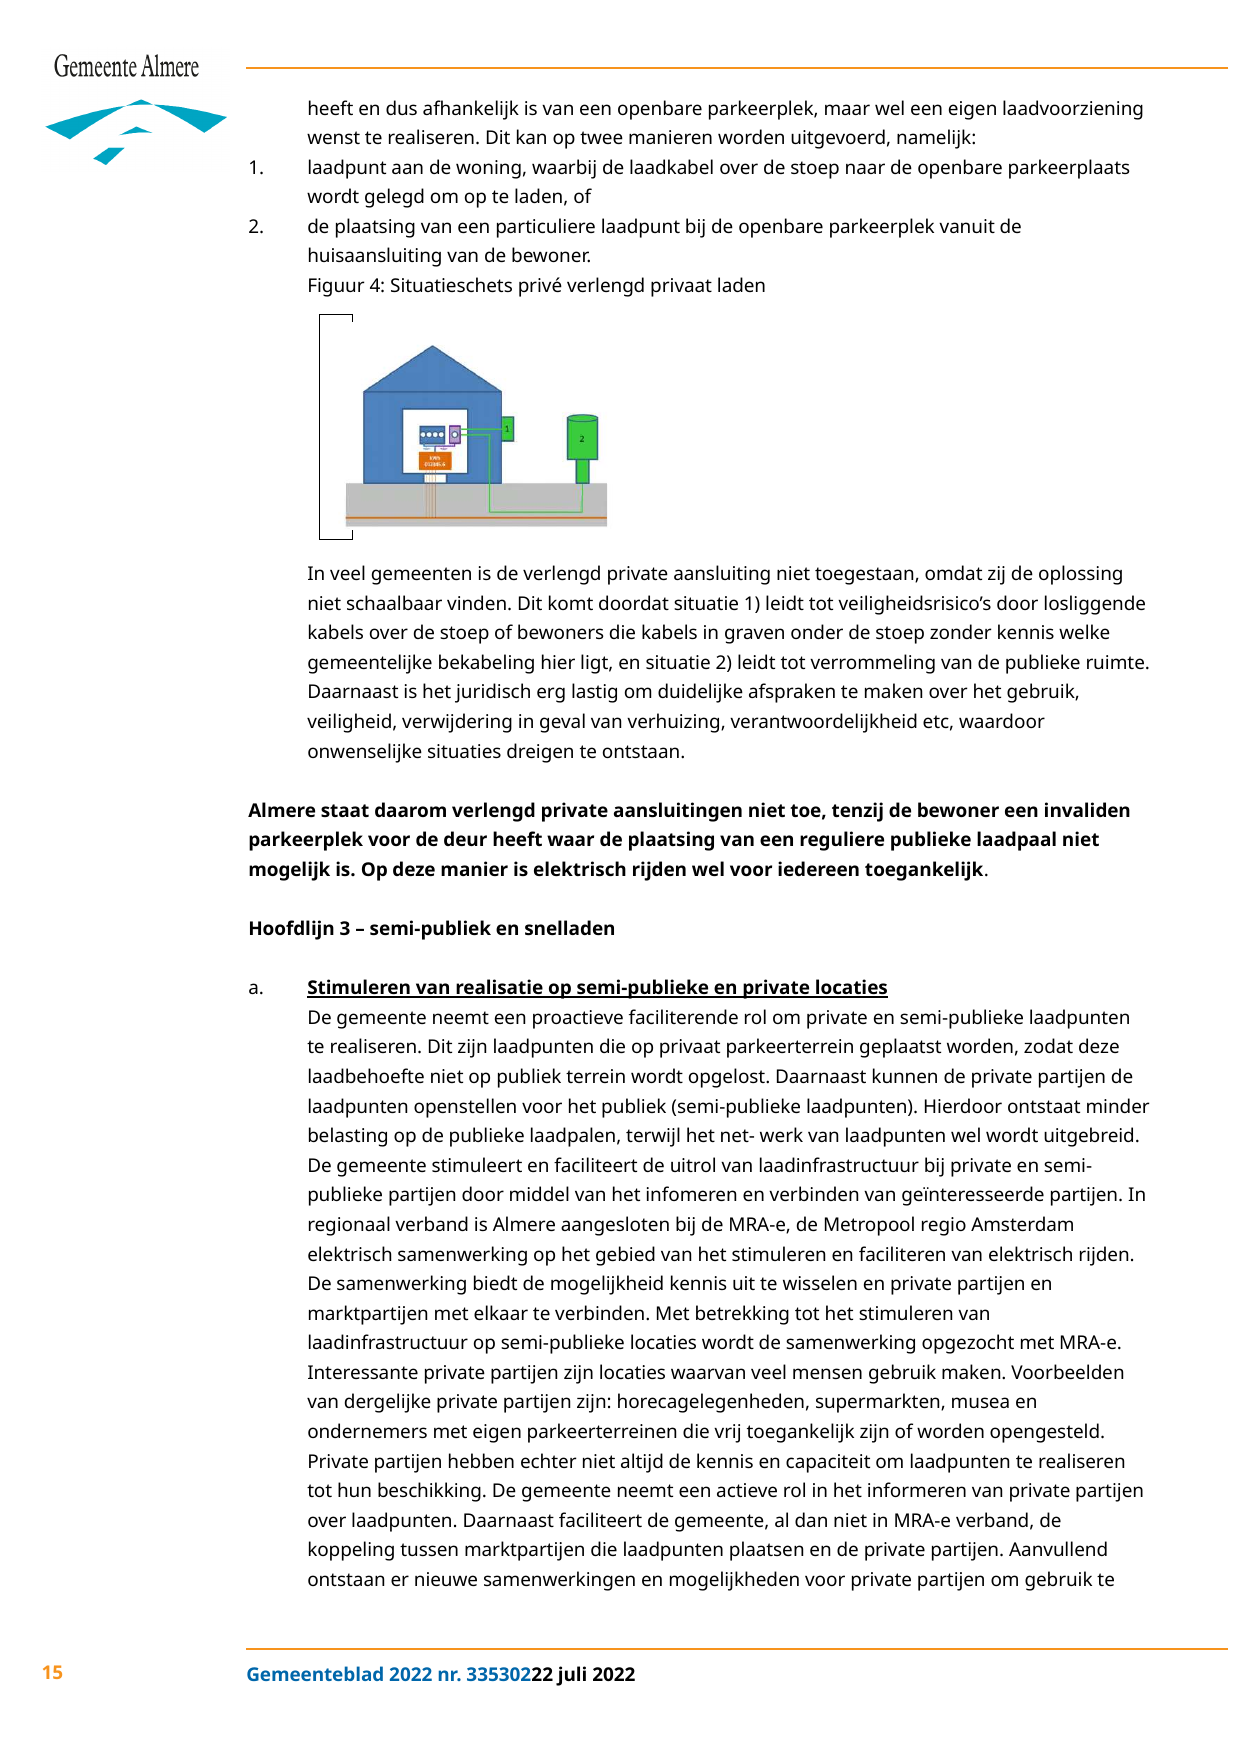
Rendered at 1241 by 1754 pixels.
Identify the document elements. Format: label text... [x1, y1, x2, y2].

list de plaatsing van een particuliere laadpunt bij de openbare parkeerplek vanuit de huisaansluiting van de bewoner. [248, 213, 1152, 268]
text Almere staat daarom verlengd private aansluitingen niet toe, tenzij de bewoner een invaliden parkeerplek voor de deur heeft waar de plaatsing van een reguliere publieke laadpaal niet mogelijk is. Op deze manier is elektrisch rijden wel voor iedereen toegankelijk. [248, 797, 1152, 882]
list Interessante private partijen zijn locaties waarvan veel mensen gebruik maken. Voorbeelden van dergelijke private partijen zijn: horecagelegenheden, supermarkten, musea en ondernemers met eigen parkeerterreinen die vrij toegankelijk zijn of worden opengesteld. Private partijen hebben echter niet altijd de kennis en capaciteit om laadpunten te realiseren tot hun beschikking. De gemeente neemt een actieve rol in het informeren van private partijen over laadpunten. Daarnaast faciliteert de gemeente, al dan niet in MRA-e verband, de koppeling tussen marktpartijen die laadpunten plaatsen en de private partijen. Aanvullend ontstaan er nieuwe samenwerkingen en mogelijkheden voor private partijen om gebruik te [248, 1359, 1152, 1592]
list De gemeente neemt een proactieve faciliterende rol om private en semi-publieke laadpunten te realiseren. Dit zijn laadpunten die op privaat parkeerterrein geplaatst worden, zodat deze laadbehoefte niet op publiek terrein wordt opgelost. Daarnaast kunnen de private partijen de laadpunten openstellen voor het publiek (semi-publieke laadpunten). Hierdoor ontstaat minder belasting op de publieke laadpalen, terwijl het net- werk van laadpunten wel wordt uitgebreid. [248, 1004, 1152, 1148]
list In veel gemeenten is de verlengd private aansluiting niet toegestaan, omdat zij de oplossing niet schaalbaar vinden. Dit komt doordat situatie 1) leidt tot veiligheidsrisico’s door losliggende kabels over de stoep of bewoners die kabels in graven onder de stoep zonder kennis welke gemeentelijke bekabeling hier ligt, en situatie 2) leidt tot verrommeling van de publieke ruimte. Daarnaast is het juridisch erg lastig om duidelijke afspraken te maken over het gebruik, veiligheid, verwijdering in geval van verhuizing, verantwoordelijkheid etc, waardoor onwenselijke situaties dreigen te ontstaan. [248, 560, 1152, 763]
list Stimuleren van realisatie op semi-publieke en private locaties [248, 974, 1152, 1000]
list heeft en dus afhankelijk is van een openbare parkeerplek, maar wel een eigen laadvoorziening wenst te realiseren. Dit kan op twee manieren worden uitgevoerd, namelijk: [248, 95, 1152, 150]
list De gemeente stimuleert en faciliteert de uitrol van laadinfrastructuur bij private en semi-publieke partijen door middel van het infomeren en verbinden van geïnteresseerde partijen. In regionaal verband is Almere aangesloten bij de MRA-e, de Metropool regio Amsterdam elektrisch samenwerking op het gebied van het stimuleren en faciliteren van elektrisch rijden. De samenwerking biedt de mogelijkheid kennis uit te wisselen en private partijen en marktpartijen met elkaar te verbinden. Met betrekking tot het stimuleren van laadinfrastructuur op semi-publieke locaties wordt de samenwerking opgezocht met MRA-e. [248, 1152, 1152, 1355]
list Figuur 4: Situatieschets privé verlengd privaat laden [248, 272, 1152, 298]
picture [327, 322, 624, 530]
text Hoofdlijn 3 – semi-publiek en snelladen [248, 915, 1152, 941]
picture [41, 47, 231, 172]
list laadpunt aan de woning, waarbij de laadkabel over de stoep naar de openbare parkeerplaats wordt gelegd om op te laden, of [248, 154, 1152, 209]
